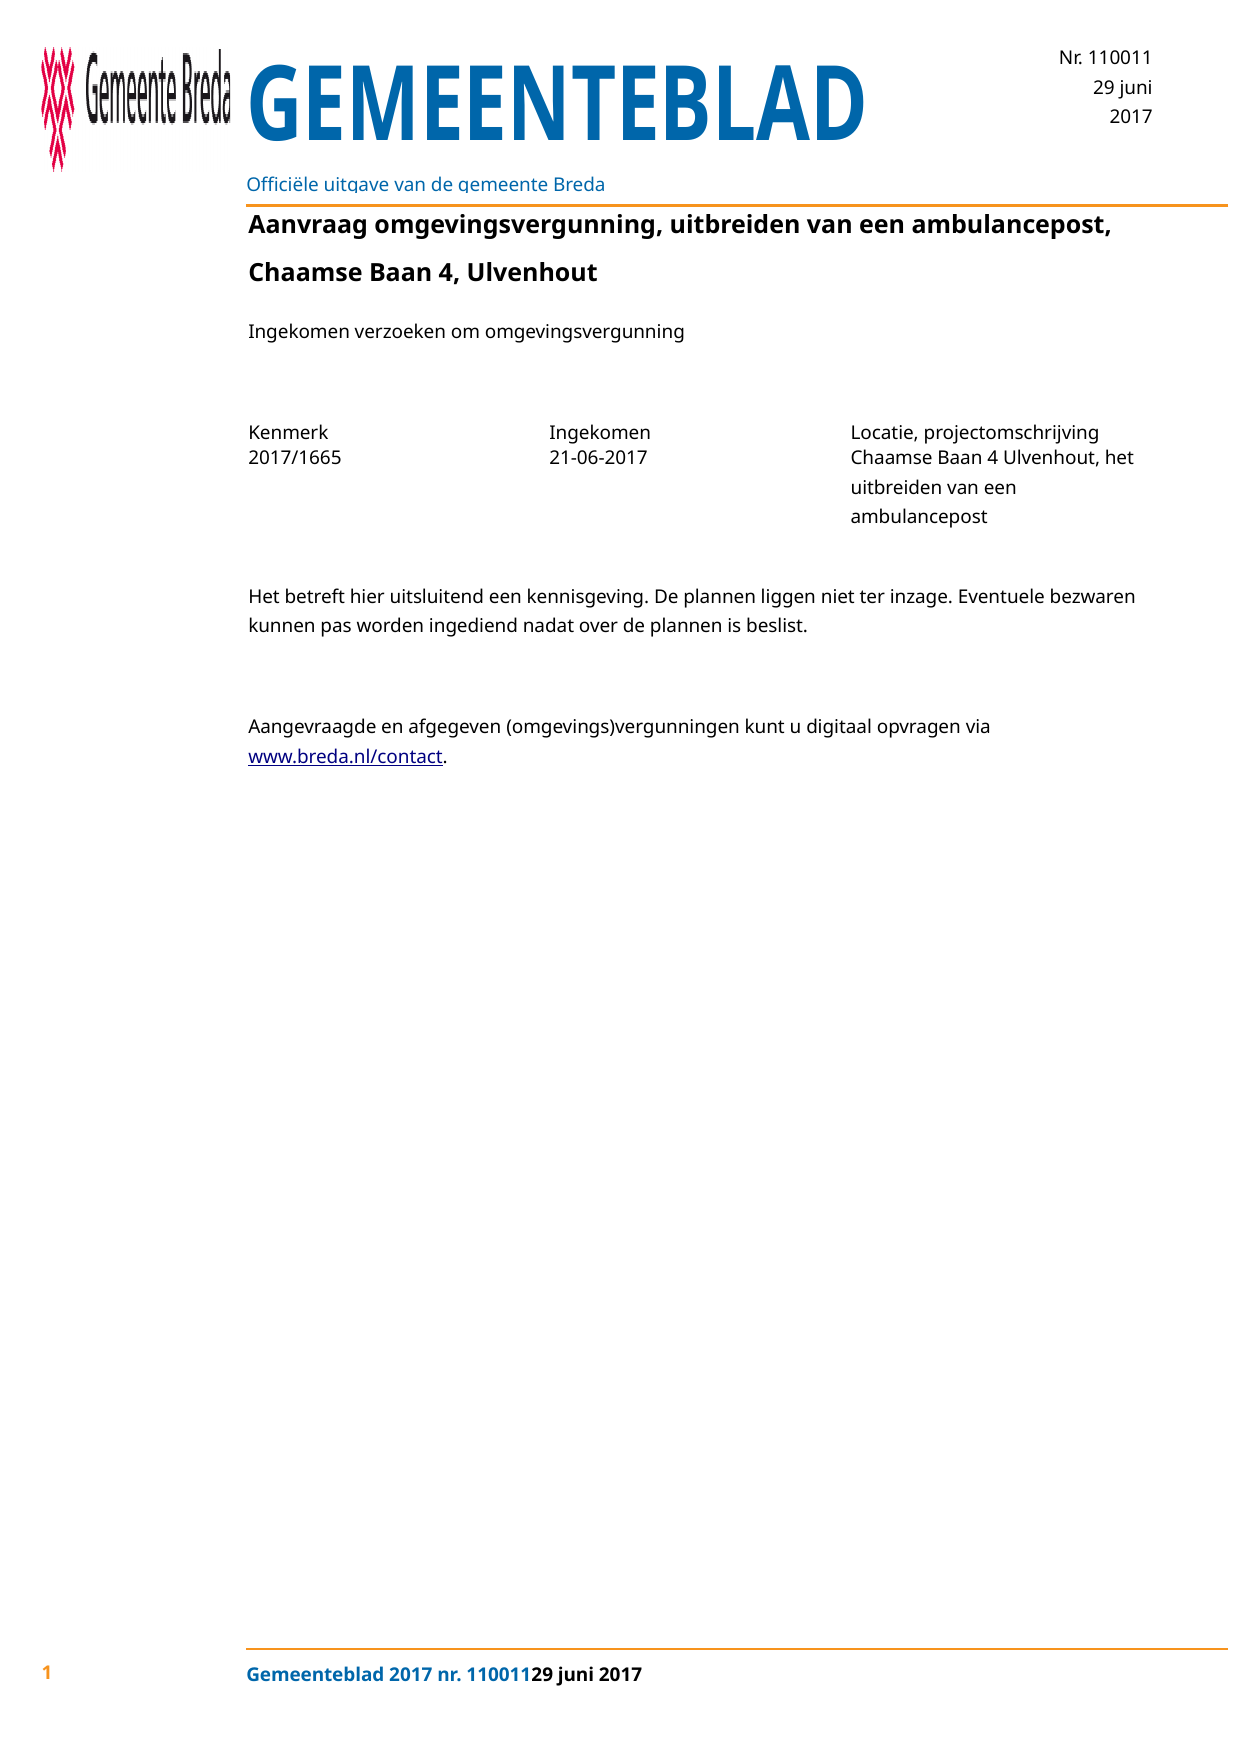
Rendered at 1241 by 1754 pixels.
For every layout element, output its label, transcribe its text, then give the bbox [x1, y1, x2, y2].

table_cell Chaamse Baan 4 Ulvenhout, het uitbreiden van een ambulancepost [850, 445, 1152, 529]
table_header Ingekomen [549, 419, 850, 444]
table_cell 21-06-2017 [549, 445, 850, 529]
text Ingekomen verzoeken om omgevingsvergunning [248, 318, 1152, 344]
table_header Locatie, projectomschrijving [850, 419, 1152, 444]
table_header Kenmerk [248, 419, 549, 444]
text Aanvraag omgevingsvergunning, uitbreiden van een ambulancepost, Chaamse Baan 4, Ulvenhout [248, 207, 1152, 288]
picture [41, 47, 231, 172]
table_cell 2017/1665 [248, 445, 549, 529]
text Het betreft hier uitsluitend een kennisgeving. De plannen liggen niet ter inzage. Eventuele bezwaren kunnen pas worden ingediend nadat over de plannen is beslist. [248, 583, 1152, 638]
text Aangevraagde en afgegeven (omgevings)vergunningen kunt u digitaal opvragen via www.breda.nl/contact. [248, 713, 1152, 769]
